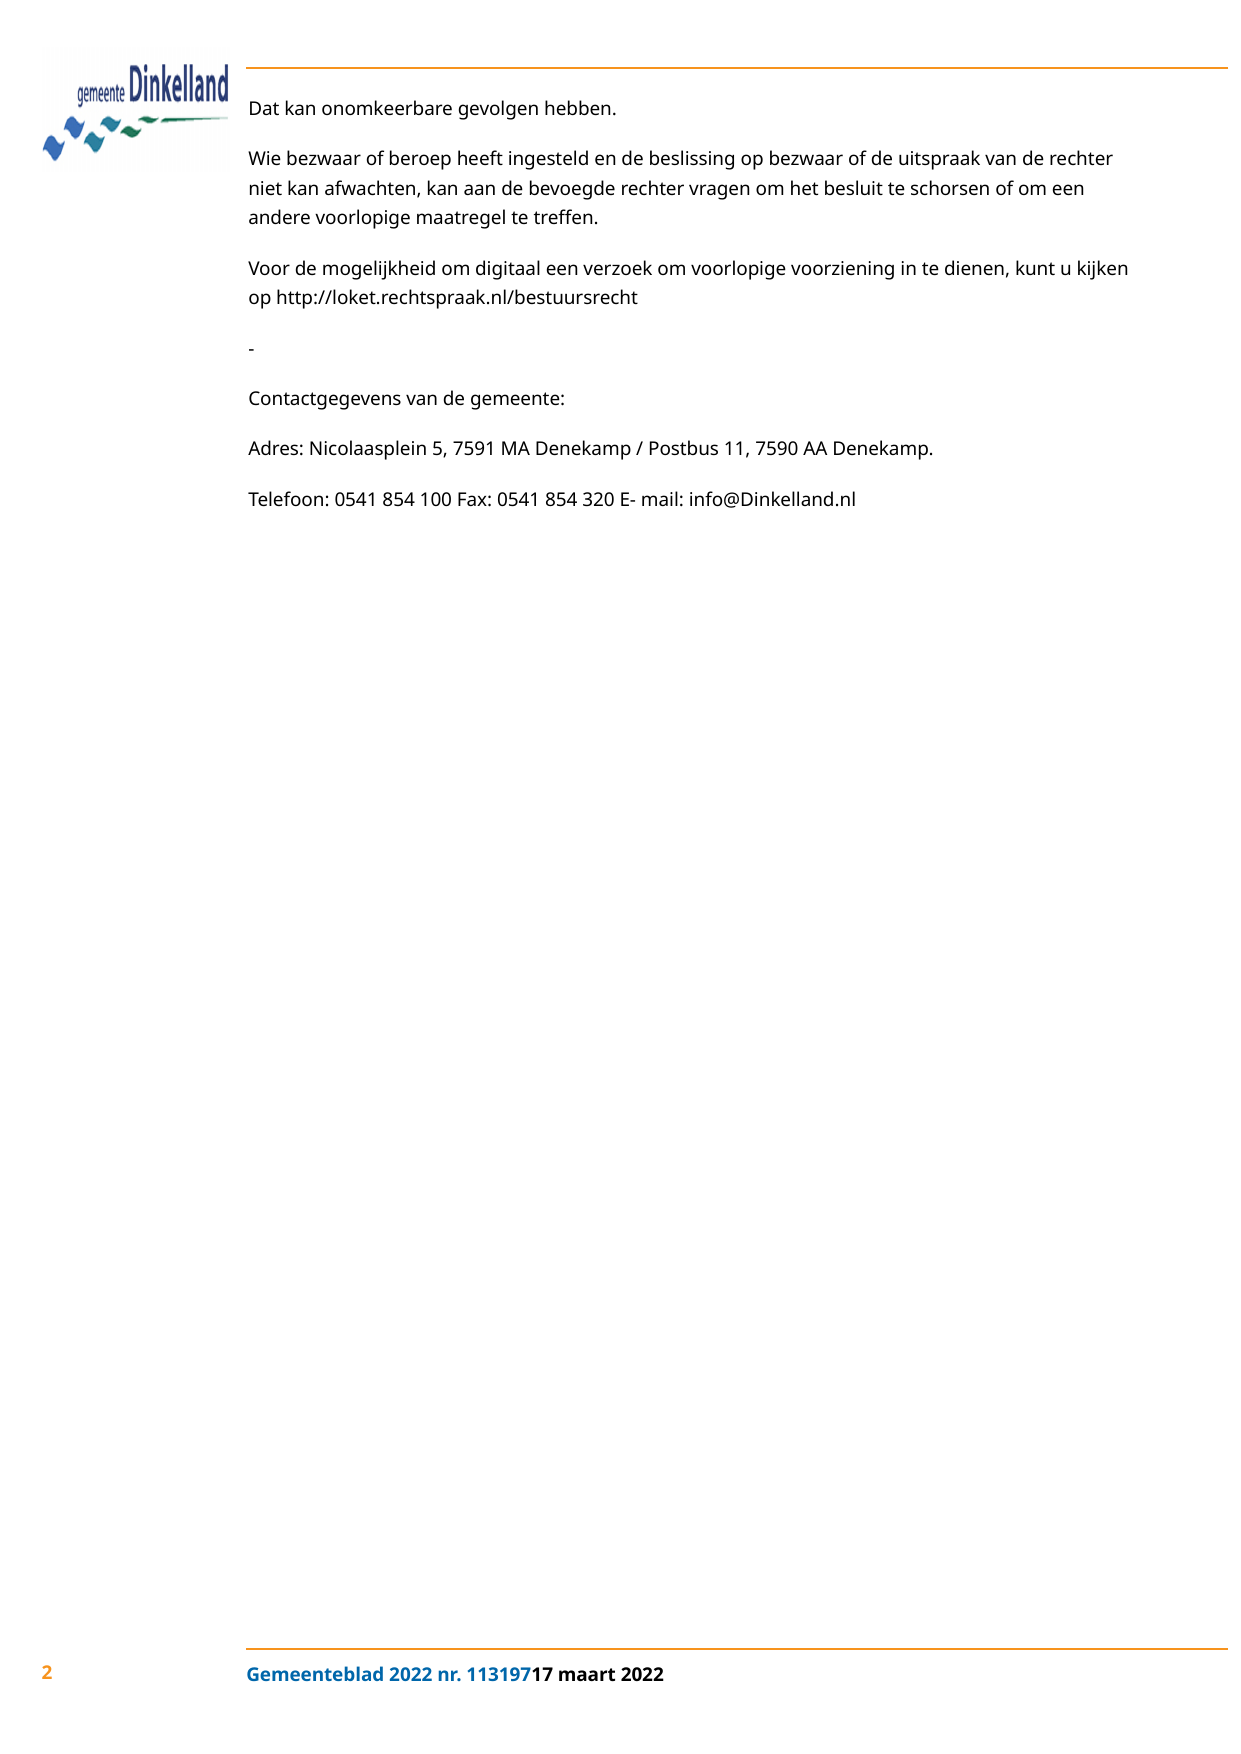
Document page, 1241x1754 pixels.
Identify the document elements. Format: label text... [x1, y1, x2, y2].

text - [248, 335, 1152, 361]
text Contactgegevens van de gemeente: [248, 385, 1152, 411]
picture [41, 47, 231, 172]
text Telefoon: 0541 854 100 Fax: 0541 854 320 E- mail: info@Dinkelland.nl [248, 486, 1152, 512]
text Adres: Nicolaasplein 5, 7591 MA Denekamp / Postbus 11, 7590 AA Denekamp. [248, 436, 1152, 461]
text Voor de mogelijkheid om digitaal een verzoek om voorlopige voorziening in te dienen, kunt u kijken op http://loket.rechtspraak.nl/bestuursrecht [248, 255, 1152, 310]
text Wie bezwaar of beroep heeft ingesteld en de beslissing op bezwaar of de uitspraak van de rechter niet kan afwachten, kan aan de bevoegde rechter vragen om het besluit te schorsen of om een andere voorlopige maatregel te treffen. [248, 145, 1152, 230]
text Dat kan onomkeerbare gevolgen hebben. [248, 95, 1152, 121]
